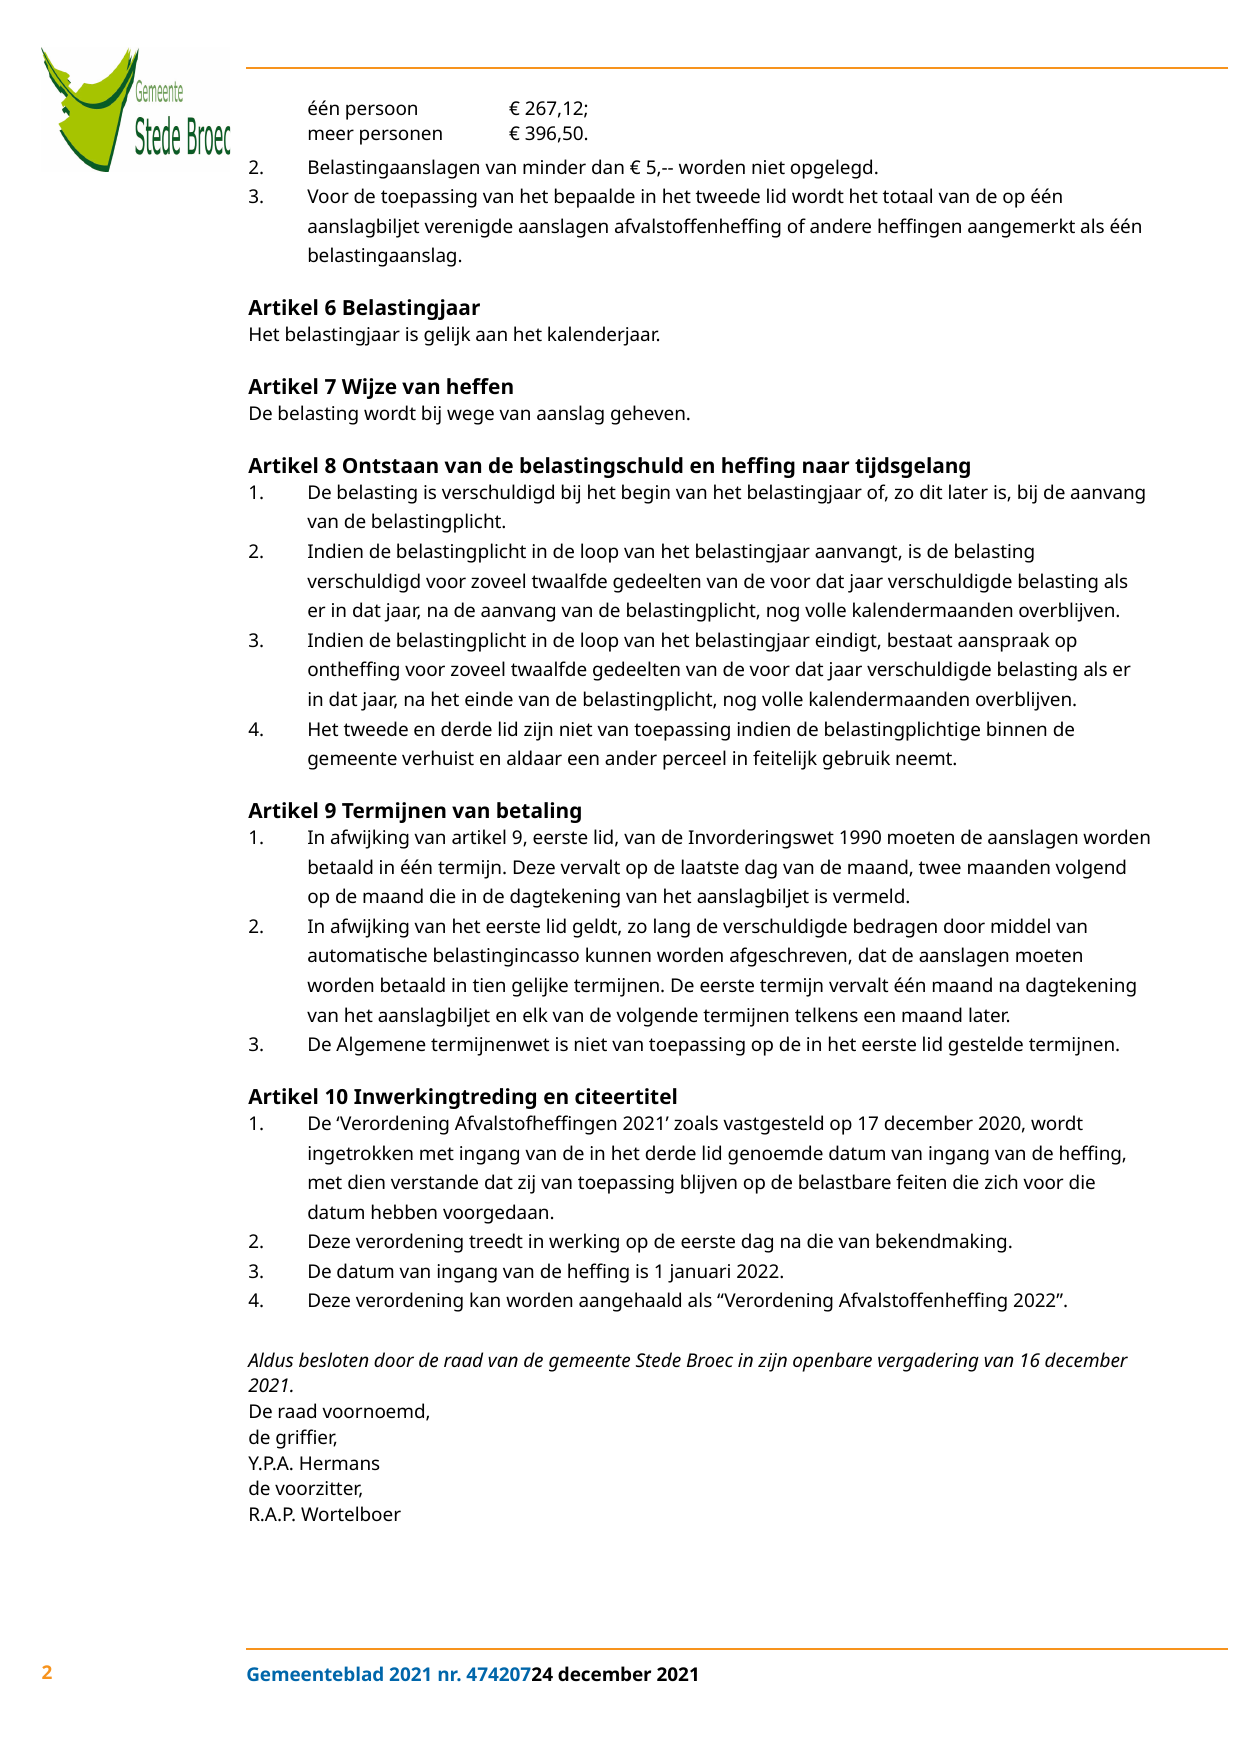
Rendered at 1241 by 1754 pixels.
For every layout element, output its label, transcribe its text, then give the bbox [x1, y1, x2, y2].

text Aldus besloten door de raad van de gemeente Stede Broec in zijn openbare vergadering van 16 december 2021. [248, 1347, 1152, 1398]
text Artikel 8 Ontstaan van de belastingschuld en heffing naar tijdsgelang [248, 451, 1152, 479]
text Y.P.A. Hermans [248, 1450, 1152, 1476]
table_cell meer personen [307, 121, 509, 146]
text Artikel 6 Belastingjaar [248, 293, 1152, 321]
list Het tweede en derde lid zijn niet van toepassing indien de belastingplichtige binnen de gemeente verhuist en aldaar een ander perceel in feitelijk gebruik neemt. [248, 716, 1152, 771]
text Artikel 9 Termijnen van betaling [248, 796, 1152, 824]
text Artikel 10 Inwerkingtreding en citeertitel [248, 1082, 1152, 1110]
list Indien de belastingplicht in de loop van het belastingjaar eindigt, bestaat aanspraak op ontheffing voor zoveel twaalfde gedeelten van de voor dat jaar verschuldigde belasting als er in dat jaar, na het einde van de belastingplicht, nog volle kalendermaanden overblijven. [248, 627, 1152, 712]
list De datum van ingang van de heffing is 1 januari 2022. [248, 1258, 1152, 1284]
list Deze verordening kan worden aangehaald als “Verordening Afvalstoffenheffing 2022”. [248, 1288, 1152, 1313]
list De belasting is verschuldigd bij het begin van het belastingjaar of, zo dit later is, bij de aanvang van de belastingplicht. [248, 479, 1152, 534]
table_header € 267,12; [509, 95, 1211, 121]
text de voorzitter, [248, 1476, 1152, 1501]
list Deze verordening treedt in werking op de eerste dag na die van bekendmaking. [248, 1228, 1152, 1254]
picture [41, 47, 231, 172]
list Belastingaanslagen van minder dan € 5,-- worden niet opgelegd. [248, 154, 1152, 179]
table_cell € 396,50. [509, 121, 1211, 146]
table_header één persoon [307, 95, 509, 121]
text Artikel 7 Wijze van heffen [248, 372, 1152, 400]
list In afwijking van artikel 9, eerste lid, van de Invorderingswet 1990 moeten de aanslagen worden betaald in één termijn. Deze vervalt op de laatste dag van de maand, twee maanden volgend op de maand die in de dagtekening van het aanslagbiljet is vermeld. [248, 824, 1152, 909]
list Indien de belastingplicht in de loop van het belastingjaar aanvangt, is de belasting verschuldigd voor zoveel twaalfde gedeelten van de voor dat jaar verschuldigde belasting als er in dat jaar, na de aanvang van de belastingplicht, nog volle kalendermaanden overblijven. [248, 538, 1152, 623]
text De raad voornoemd, [248, 1398, 1152, 1424]
list De Algemene termijnenwet is niet van toepassing op de in het eerste lid gestelde termijnen. [248, 1031, 1152, 1057]
text De belasting wordt bij wege van aanslag geheven. [248, 400, 1152, 426]
text Het belastingjaar is gelijk aan het kalenderjaar. [248, 321, 1152, 347]
text R.A.P. Wortelboer [248, 1501, 1152, 1527]
text de griffier, [248, 1424, 1152, 1450]
list De ‘Verordening Afvalstofheffingen 2021’ zoals vastgesteld op 17 december 2020, wordt ingetrokken met ingang van de in het derde lid genoemde datum van ingang van de heffing, met dien verstande dat zij van toepassing blijven op de belastbare feiten die zich voor die datum hebben voorgedaan. [248, 1110, 1152, 1225]
list Voor de toepassing van het bepaalde in het tweede lid wordt het totaal van de op één aanslagbiljet verenigde aanslagen afvalstoffenheffing of andere heffingen aangemerkt als één belastingaanslag. [248, 183, 1152, 268]
list In afwijking van het eerste lid geldt, zo lang de verschuldigde bedragen door middel van automatische belastingincasso kunnen worden afgeschreven, dat de aanslagen moeten worden betaald in tien gelijke termijnen. De eerste termijn vervalt één maand na dagtekening van het aanslagbiljet en elk van de volgende termijnen telkens een maand later. [248, 913, 1152, 1027]
